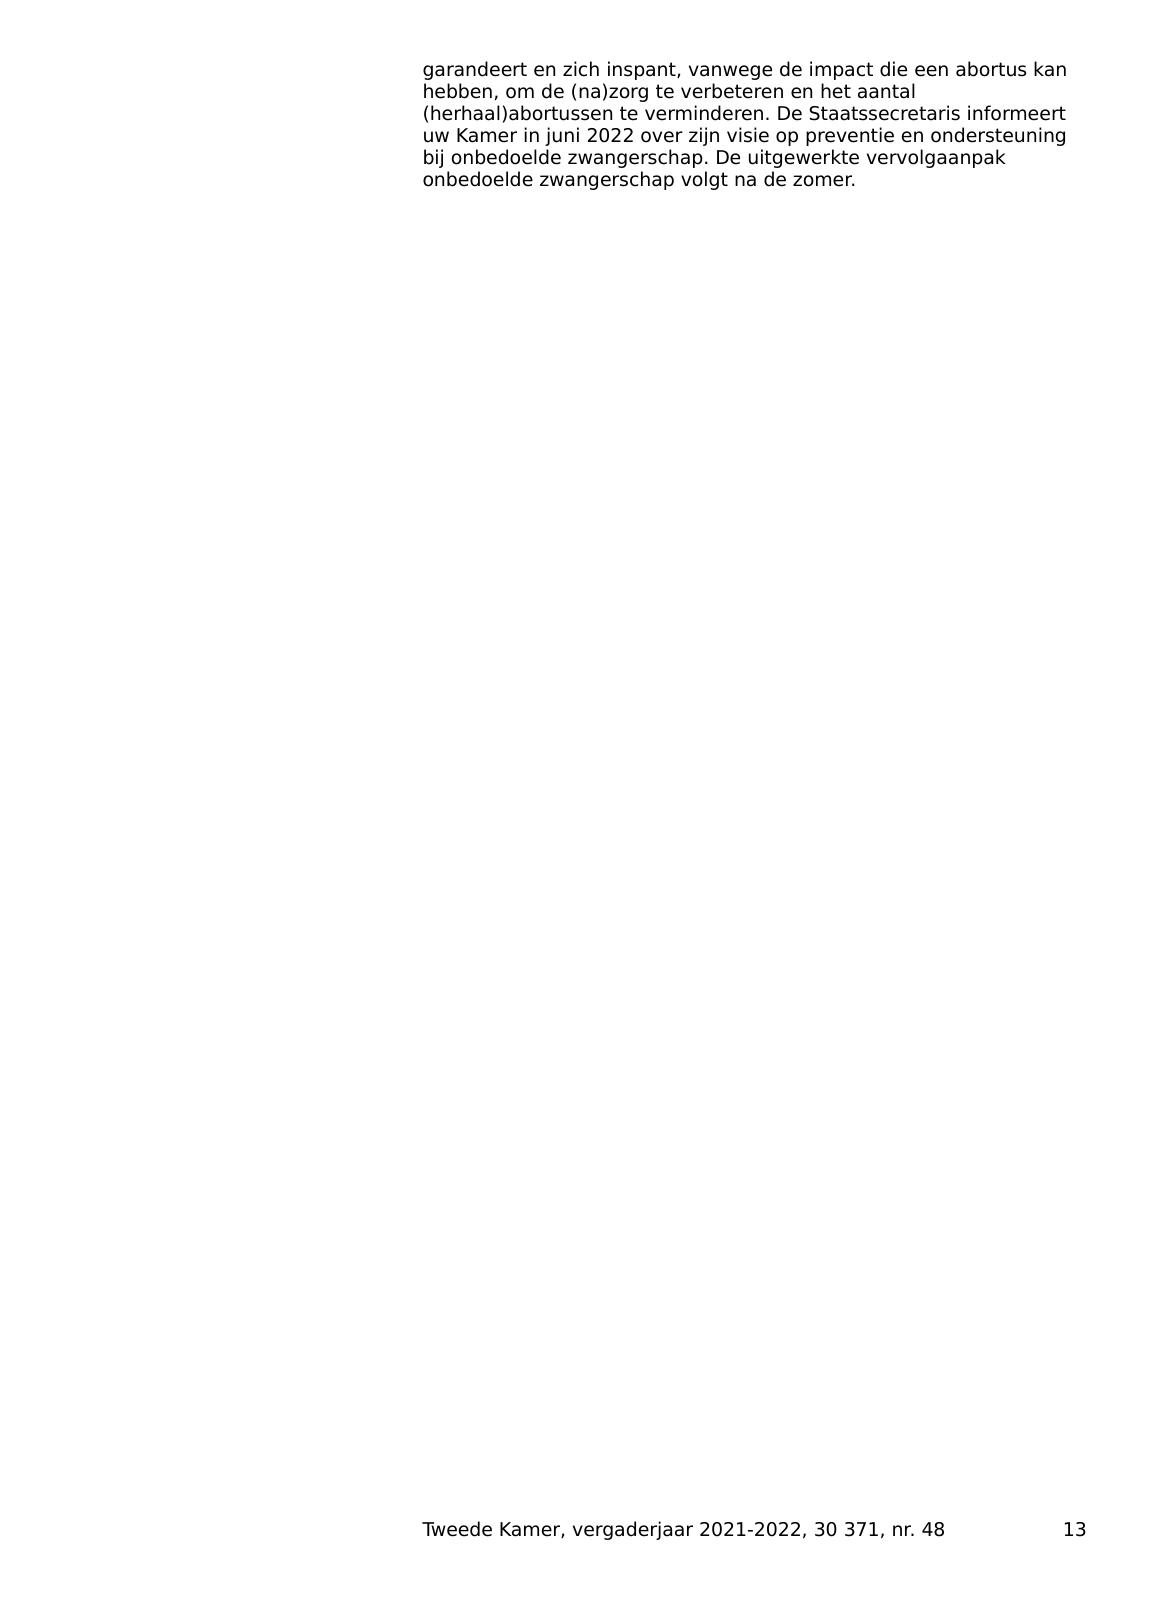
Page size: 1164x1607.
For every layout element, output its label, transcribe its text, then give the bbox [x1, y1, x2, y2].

text garandeert en zich inspant, vanwege de impact die een abortus kan hebben, om de (na)zorg te verbeteren en het aantal (herhaal)abortussen te verminderen. De Staatssecretaris informeert uw Kamer in juni 2022 over zijn visie op preventie en ondersteuning bij onbedoelde zwangerschap. De uitgewerkte vervolgaanpak onbedoelde zwangerschap volgt na de zomer. [422, 59, 1087, 191]
